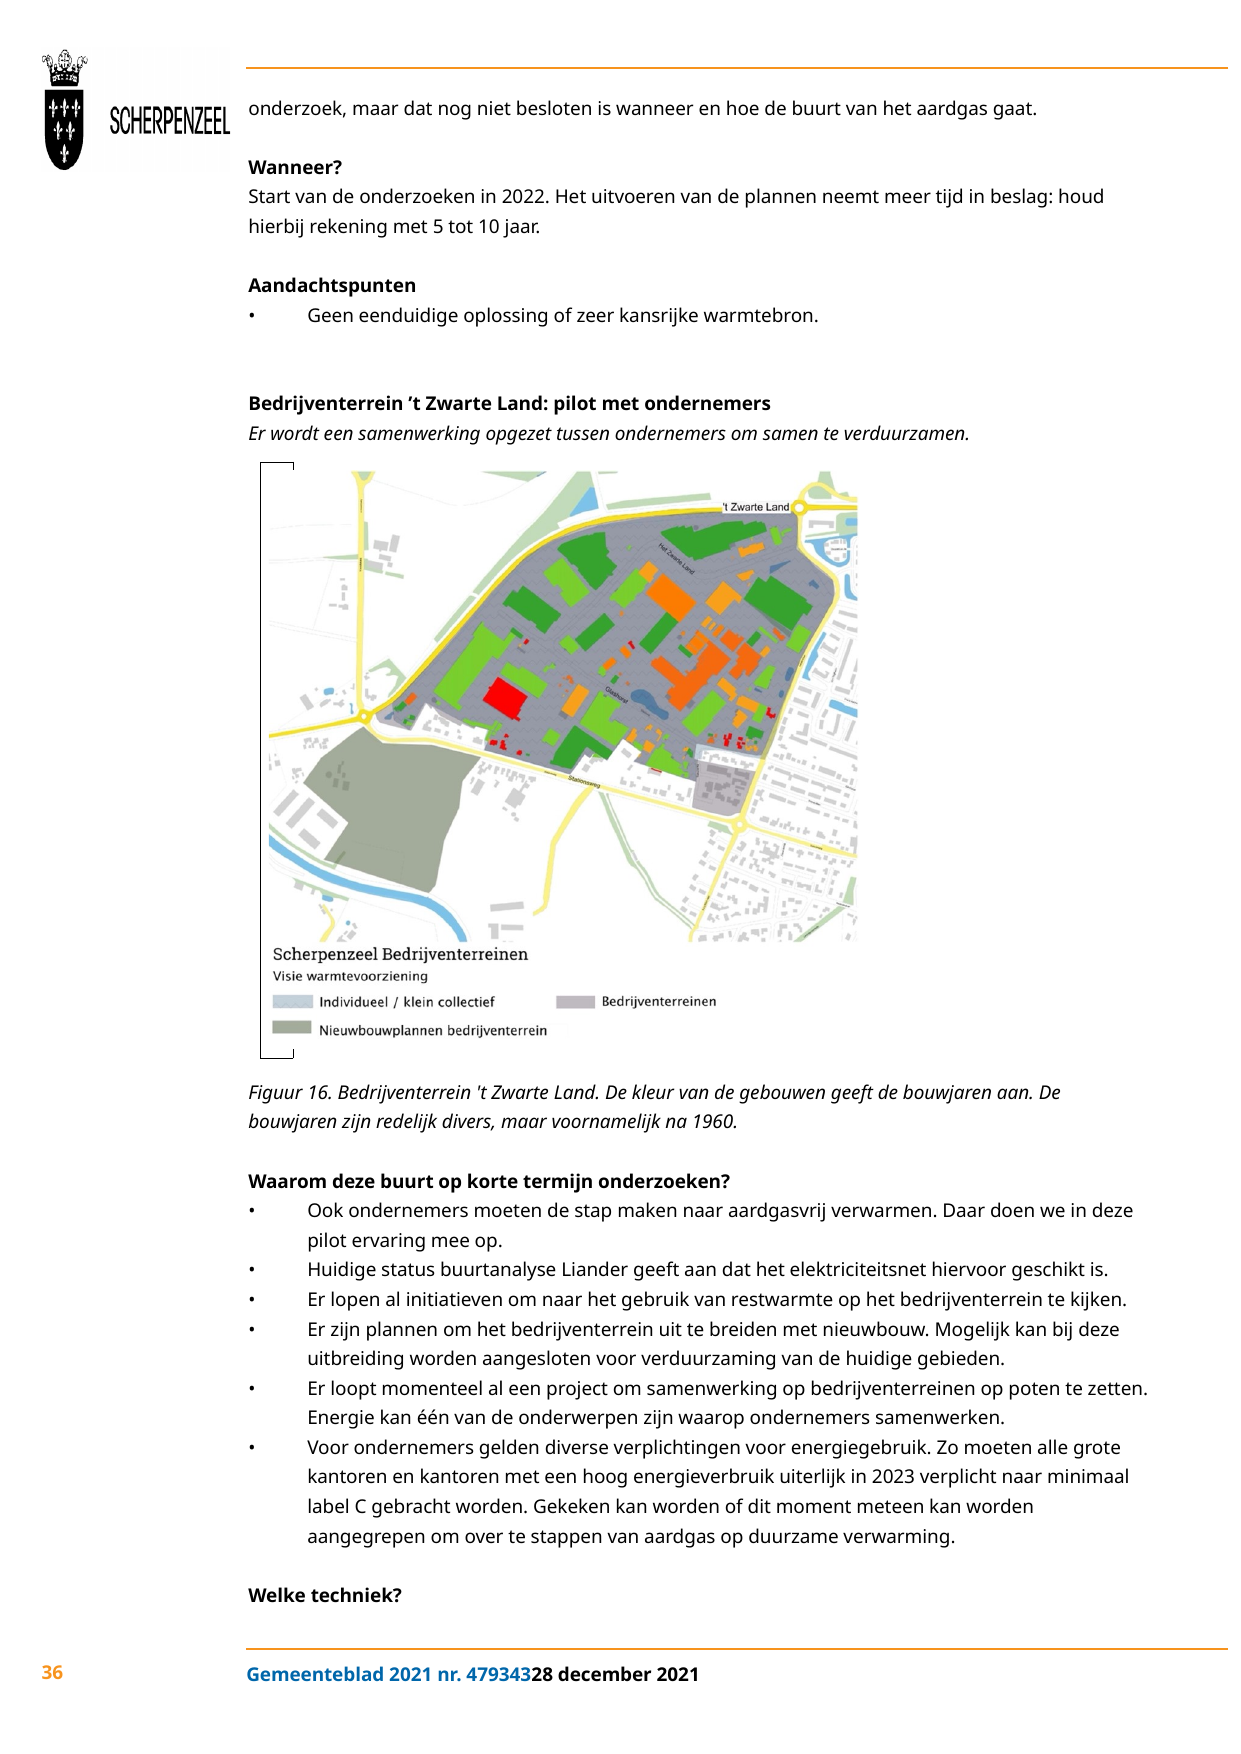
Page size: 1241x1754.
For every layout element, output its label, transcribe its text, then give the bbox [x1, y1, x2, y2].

text Start van de onderzoeken in 2022. Het uitvoeren van de plannen neemt meer tijd in beslag: houd hierbij rekening met 5 tot 10 jaar. [248, 183, 1152, 239]
list Er lopen al initiatieven om naar het gebruik van restwarmte op het bedrijventerrein te kijken. [248, 1286, 1152, 1312]
text Welke techniek? [248, 1582, 1152, 1608]
text Aandachtspunten [248, 272, 1152, 298]
list Er zijn plannen om het bedrijventerrein uit te breiden met nieuwbouw. Mogelijk kan bij deze uitbreiding worden aangesloten voor verduurzaming van de huidige gebieden. [248, 1316, 1152, 1371]
text Figuur 16. Bedrijventerrein 't Zwarte Land. De kleur van de gebouwen geeft de bouwjaren aan. De bouwjaren zijn redelijk divers, maar voornamelijk na 1960. [248, 1079, 1152, 1134]
picture [268, 470, 860, 1049]
list Voor ondernemers gelden diverse verplichtingen voor energiegebruik. Zo moeten alle grote kantoren en kantoren met een hoog energieverbruik uiterlijk in 2023 verplicht naar minimaal label C gebracht worden. Gekeken kan worden of dit moment meteen kan worden aangegrepen om over te stappen van aardgas op duurzame verwarming. [248, 1434, 1152, 1548]
picture [41, 47, 231, 172]
list Geen eenduidige oplossing of zeer kansrijke warmtebron. [248, 302, 1152, 328]
list Er loopt momenteel al een project om samenwerking op bedrijventerreinen op poten te zetten. Energie kan één van de onderwerpen zijn waarop ondernemers samenwerken. [248, 1375, 1152, 1430]
list Huidige status buurtanalyse Liander geeft aan dat het elektriciteitsnet hiervoor geschikt is. [248, 1257, 1152, 1282]
text Waarom deze buurt op korte termijn onderzoeken? [248, 1168, 1152, 1193]
text Wanneer? [248, 154, 1152, 180]
text onderzoek, maar dat nog niet besloten is wanneer en hoe de buurt van het aardgas gaat. [248, 95, 1152, 121]
list Ook ondernemers moeten de stap maken naar aardgasvrij verwarmen. Daar doen we in deze pilot ervaring mee op. [248, 1197, 1152, 1253]
text Er wordt een samenwerking opgezet tussen ondernemers om samen te verduurzamen. [248, 420, 1152, 446]
text Bedrijventerrein ’t Zwarte Land: pilot met ondernemers [248, 391, 1152, 416]
